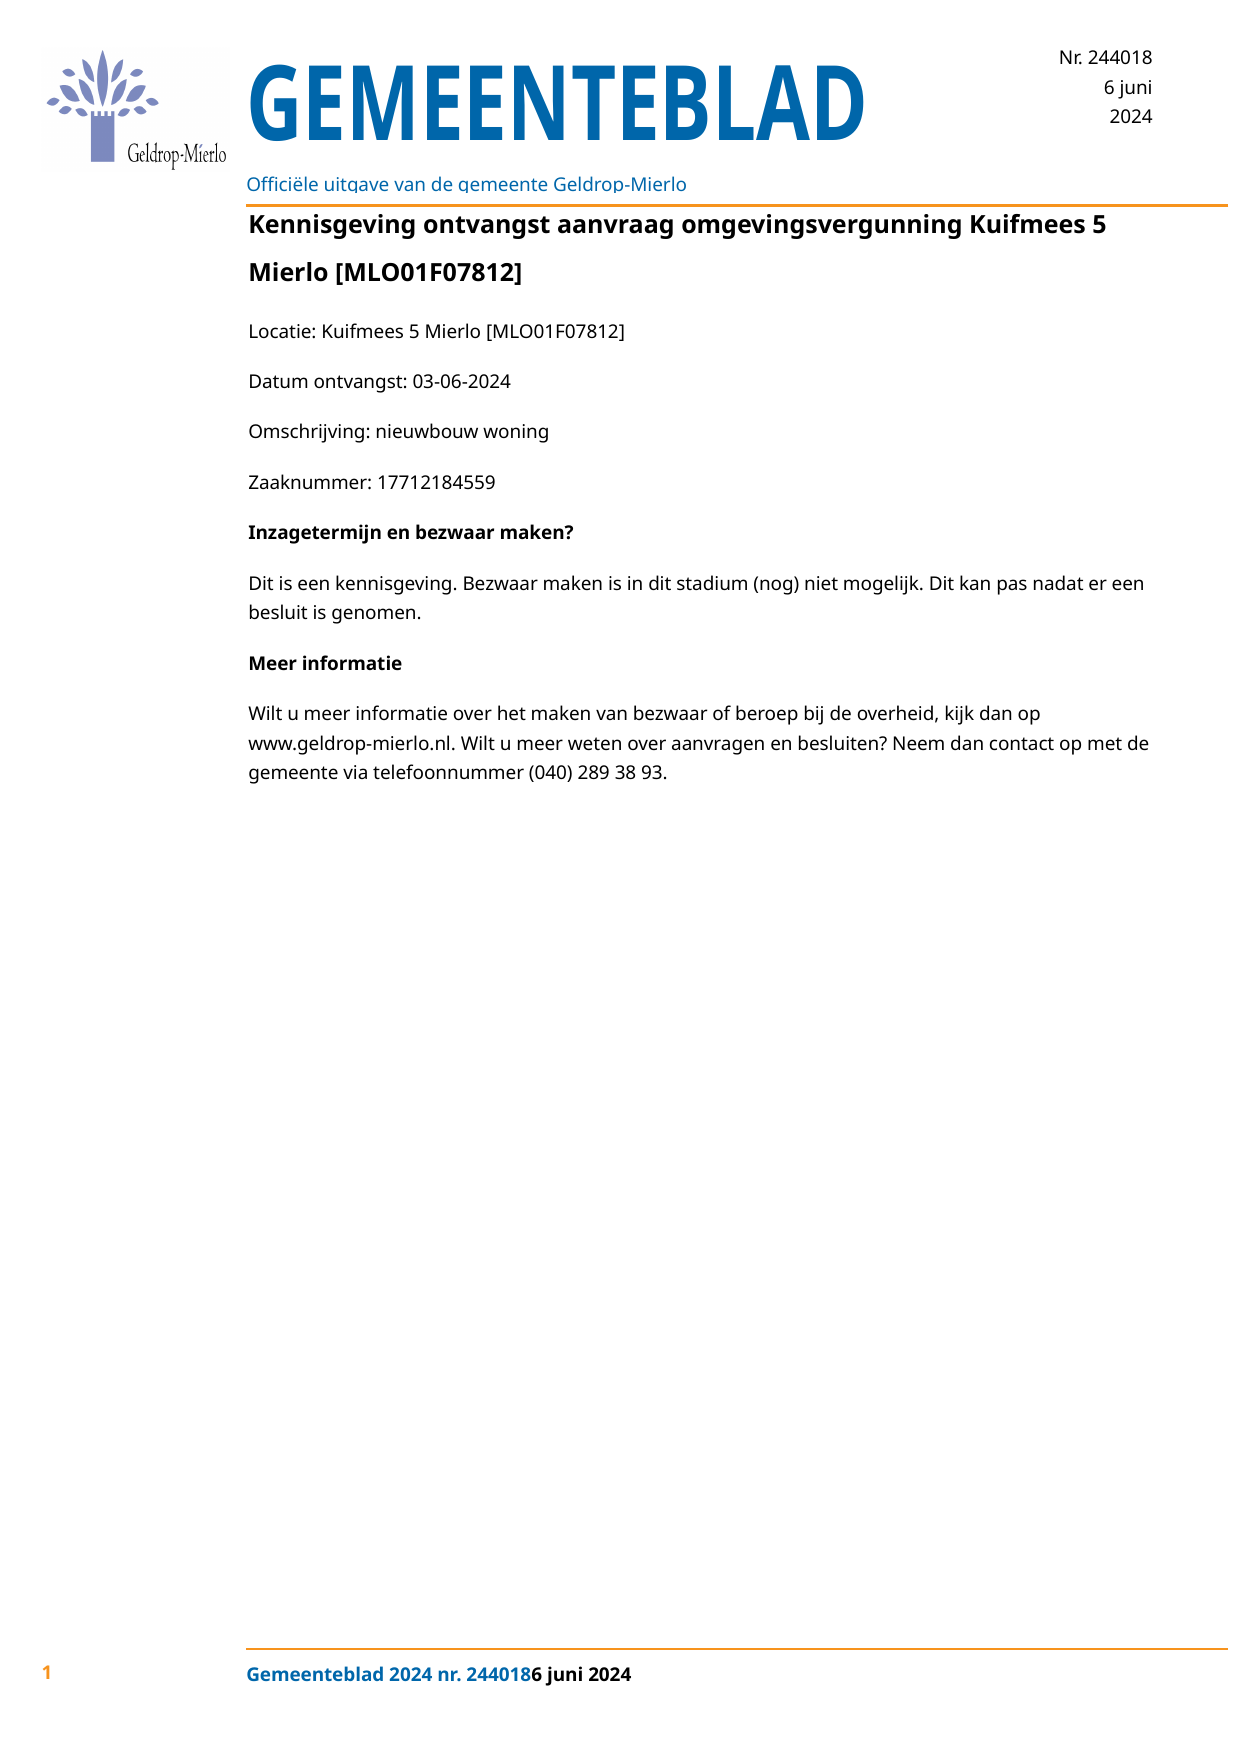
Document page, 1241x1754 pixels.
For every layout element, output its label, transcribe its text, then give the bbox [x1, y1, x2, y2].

text Omschrijving: nieuwbouw woning [248, 419, 1152, 444]
text Inzagetermijn en bezwaar maken? [248, 519, 1152, 545]
text Kennisgeving ontvangst aanvraag omgevingsvergunning Kuifmees 5 Mierlo [MLO01F07812] [248, 207, 1152, 288]
text Zaaknummer: 17712184559 [248, 469, 1152, 495]
text Dit is een kennisgeving. Bezwaar maken is in dit stadium (nog) niet mogelijk. Dit kan pas nadat er een besluit is genomen. [248, 570, 1152, 625]
text Meer informatie [248, 650, 1152, 676]
text Wilt u meer informatie over het maken van bezwaar of beroep bij de overheid, kijk dan op www.geldrop-mierlo.nl. Wilt u meer weten over aanvragen en besluiten? Neem dan contact op met de gemeente via telefoonnummer (040) 289 38 93. [248, 700, 1152, 785]
picture [41, 47, 231, 172]
text Locatie: Kuifmees 5 Mierlo [MLO01F07812] [248, 318, 1152, 344]
text Datum ontvangst: 03-06-2024 [248, 368, 1152, 394]
